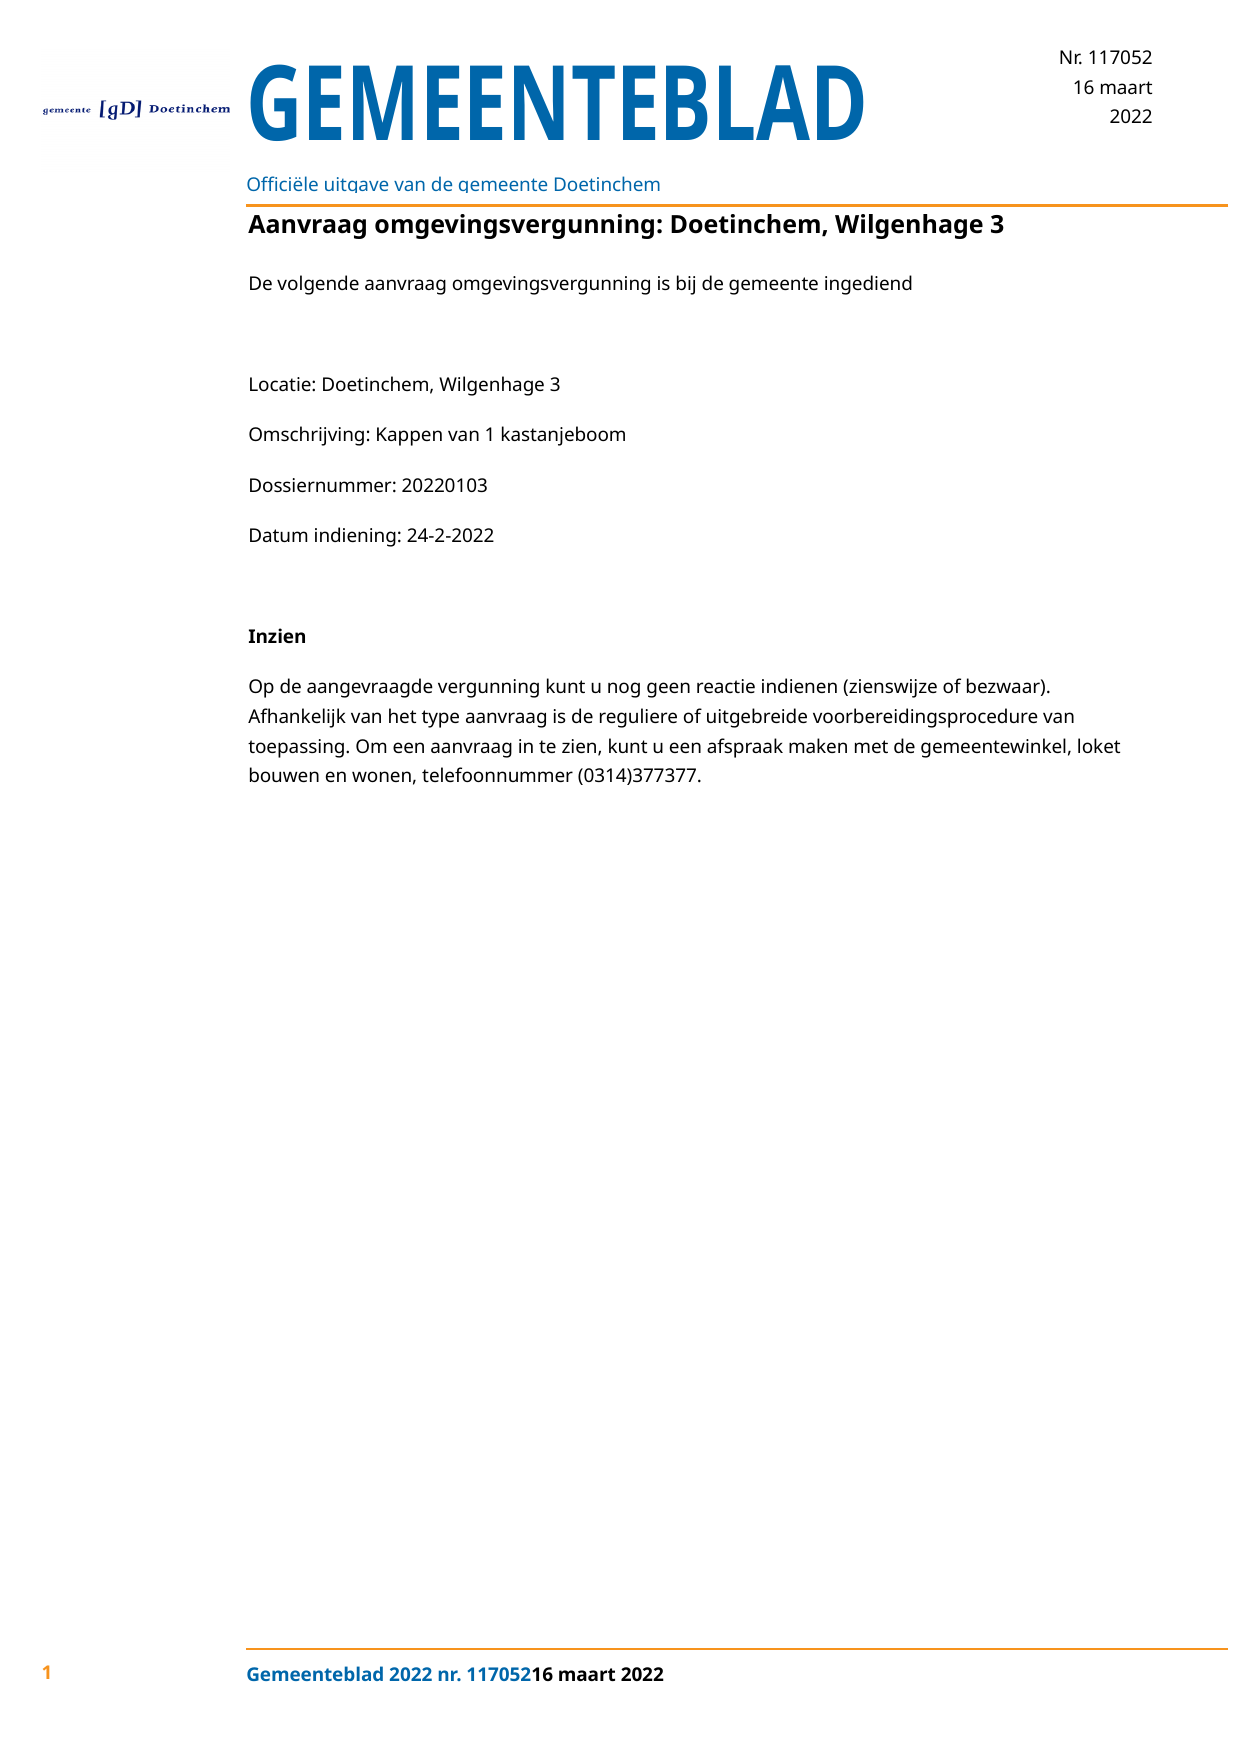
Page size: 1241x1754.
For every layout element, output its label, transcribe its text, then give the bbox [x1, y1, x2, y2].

text Omschrijving: Kappen van 1 kastanjeboom [248, 422, 1152, 447]
picture [41, 47, 231, 172]
text Locatie: Doetinchem, Wilgenhage 3 [248, 371, 1152, 397]
text Dossiernummer: 20220103 [248, 472, 1152, 498]
text De volgende aanvraag omgevingsvergunning is bij de gemeente ingediend [248, 270, 1152, 296]
text Aanvraag omgevingsvergunning: Doetinchem, Wilgenhage 3 [248, 207, 1152, 241]
text Datum indiening: 24-2-2022 [248, 522, 1152, 548]
text Op de aangevraagde vergunning kunt u nog geen reactie indienen (zienswijze of bezwaar). Afhankelijk van het type aanvraag is de reguliere of uitgebreide voorbereidingsprocedure van toepassing. Om een aanvraag in te zien, kunt u een afspraak maken met de gemeentewinkel, loket bouwen en wonen, telefoonnummer (0314)377377. [248, 674, 1152, 788]
text Inzien [248, 623, 1152, 649]
